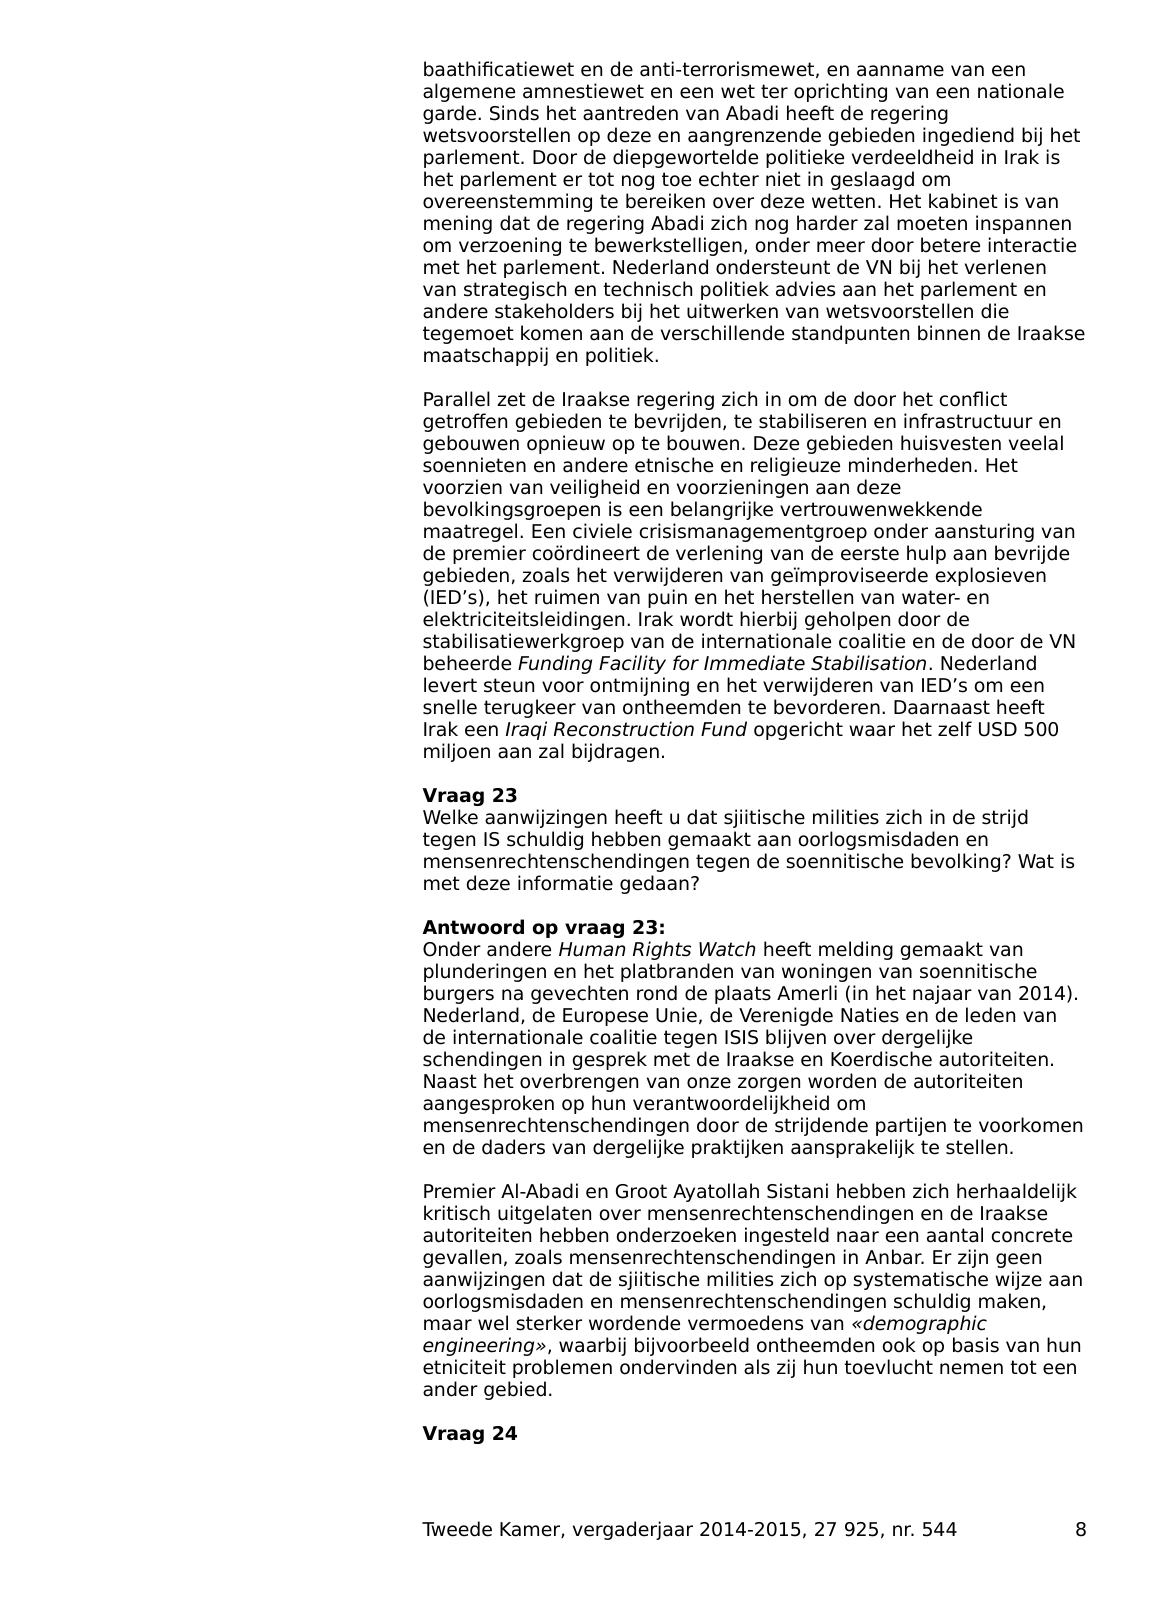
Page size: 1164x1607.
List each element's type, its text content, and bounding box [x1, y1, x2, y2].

text Onder andere Human Rights Watch heeft melding gemaakt van plunderingen en het platbranden van woningen van soennitische burgers na gevechten rond de plaats Amerli (in het najaar van 2014). Nederland, de Europese Unie, de Verenigde Naties en de leden van de internationale coalitie tegen ISIS blijven over dergelijke schendingen in gesprek met de Iraakse en Koerdische autoriteiten. Naast het overbrengen van onze zorgen worden de autoriteiten aangesproken op hun verantwoordelijkheid om mensenrechtenschendingen door de strijdende partijen te voorkomen en de daders van dergelijke praktijken aansprakelijk te stellen. [422, 939, 1087, 1159]
text Antwoord op vraag 23: [422, 917, 1087, 939]
text Vraag 23 [422, 785, 1087, 807]
text Premier Al-Abadi en Groot Ayatollah Sistani hebben zich herhaaldelijk kritisch uitgelaten over mensenrechtenschendingen en de Iraakse autoriteiten hebben onderzoeken ingesteld naar een aantal concrete gevallen, zoals mensenrechtenschendingen in Anbar. Er zijn geen aanwijzingen dat de sjiitische milities zich op systematische wijze aan oorlogsmisdaden en mensenrechtenschendingen schuldig maken, maar wel sterker wordende vermoedens van «demographic engineering», waarbij bijvoorbeeld ontheemden ook op basis van hun etniciteit problemen ondervinden als zij hun toevlucht nemen tot een ander gebied. [422, 1181, 1087, 1401]
text Parallel zet de Iraakse regering zich in om de door het conflict getroffen gebieden te bevrijden, te stabiliseren en infrastructuur en gebouwen opnieuw op te bouwen. Deze gebieden huisvesten veelal soennieten en andere etnische en religieuze minderheden. Het voorzien van veiligheid en voorzieningen aan deze bevolkingsgroepen is een belangrijke vertrouwenwekkende maatregel. Een civiele crisismanagementgroep onder aansturing van de premier coördineert de verlening van de eerste hulp aan bevrijde gebieden, zoals het verwijderen van geïmproviseerde explosieven (IED’s), het ruimen van puin en het herstellen van water- en elektriciteitsleidingen. Irak wordt hierbij geholpen door de stabilisatiewerkgroep van de internationale coalitie en de door de VN beheerde Funding Facility for Immediate Stabilisation. Nederland levert steun voor ontmijning en het verwijderen van IED’s om een snelle terugkeer van ontheemden te bevorderen. Daarnaast heeft Irak een Iraqi Reconstruction Fund opgericht waar het zelf USD 500 miljoen aan zal bijdragen. [422, 389, 1087, 763]
text Welke aanwijzingen heeft u dat sjiitische milities zich in de strijd tegen IS schuldig hebben gemaakt aan oorlogsmisdaden en mensenrechtenschendingen tegen de soennitische bevolking? Wat is met deze informatie gedaan? [422, 807, 1087, 895]
text baathificatiewet en de anti-terrorismewet, en aanname van een algemene amnestiewet en een wet ter oprichting van een nationale garde. Sinds het aantreden van Abadi heeft de regering wetsvoorstellen op deze en aangrenzende gebieden ingediend bij het parlement. Door de diepgewortelde politieke verdeeldheid in Irak is het parlement er tot nog toe echter niet in geslaagd om overeenstemming te bereiken over deze wetten. Het kabinet is van mening dat de regering Abadi zich nog harder zal moeten inspannen om verzoening te bewerkstelligen, onder meer door betere interactie met het parlement. Nederland ondersteunt de VN bij het verlenen van strategisch en technisch politiek advies aan het parlement en andere stakeholders bij het uitwerken van wetsvoorstellen die tegemoet komen aan de verschillende standpunten binnen de Iraakse maatschappij en politiek. [422, 59, 1087, 367]
text Vraag 24 [422, 1423, 1087, 1445]
